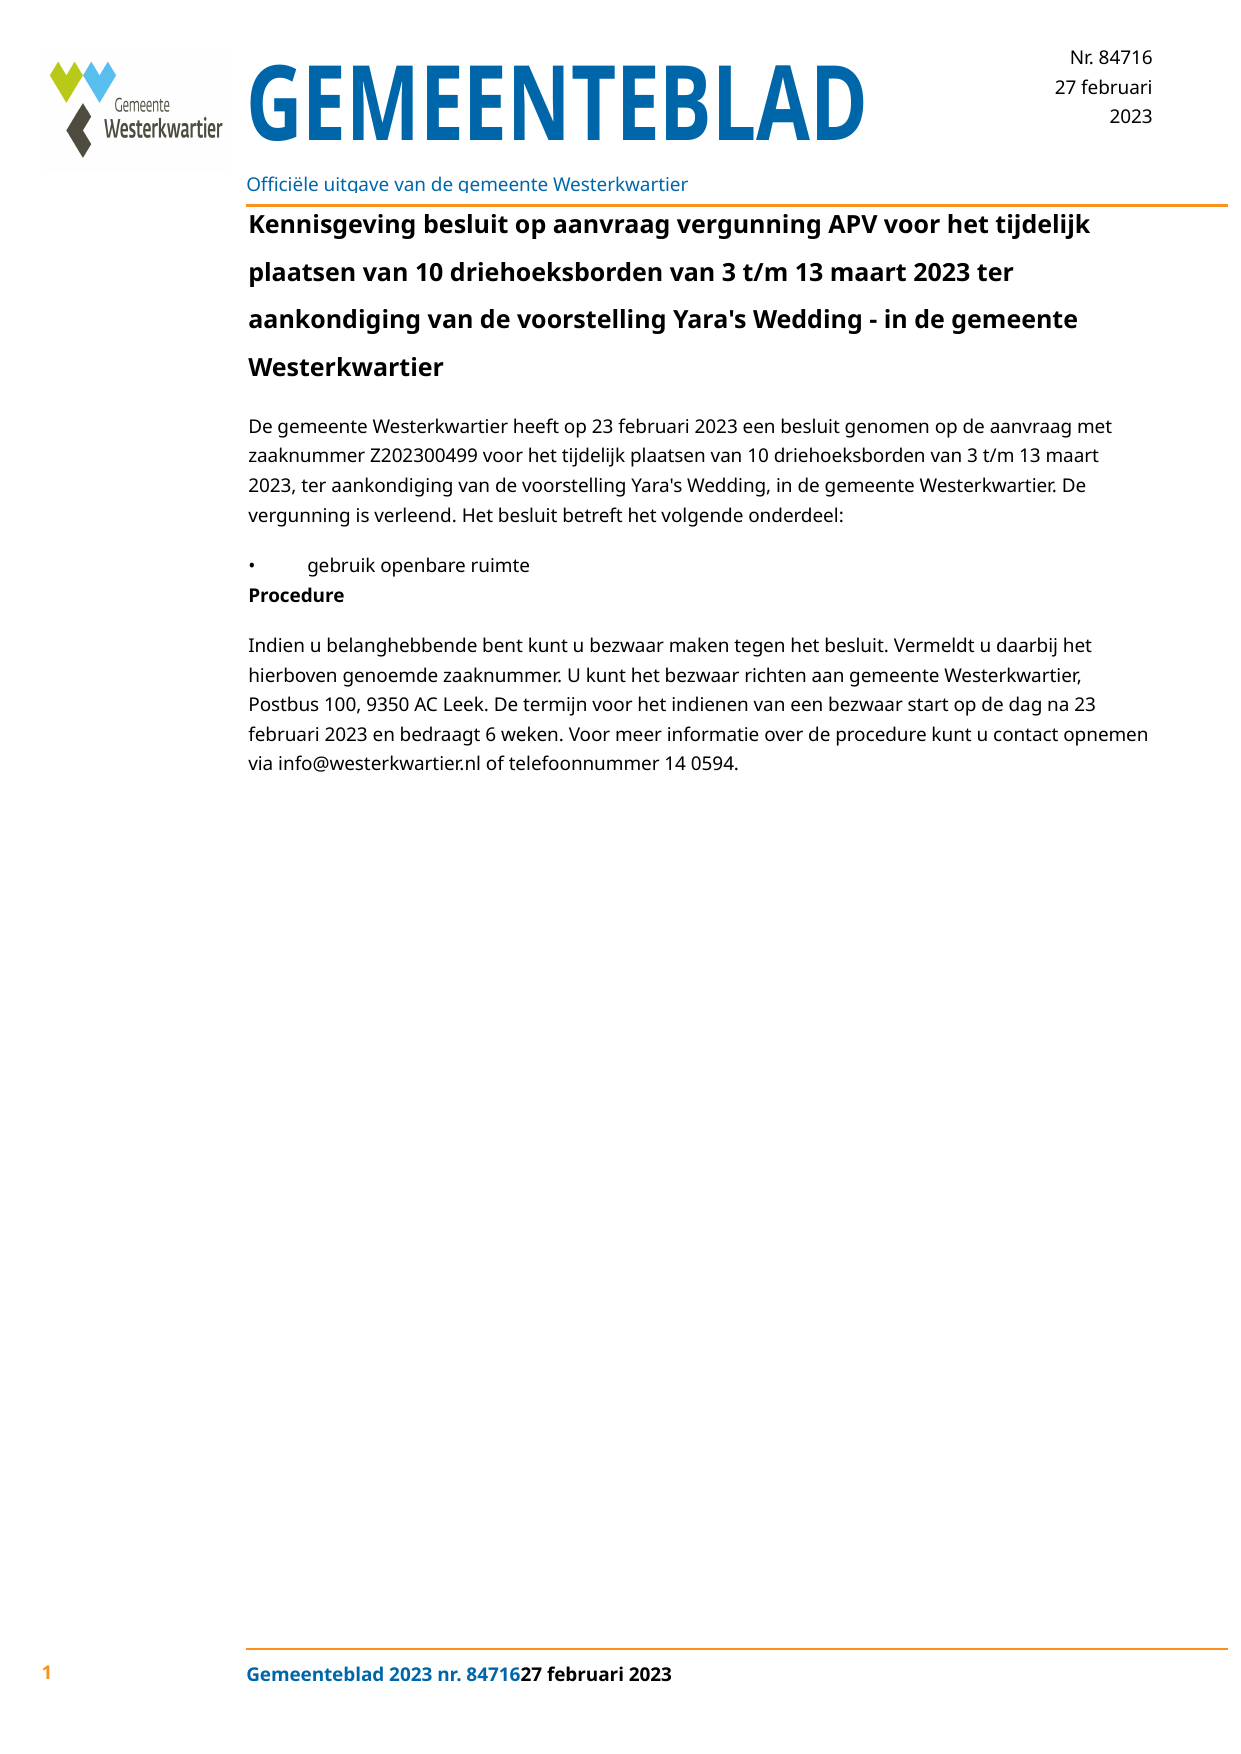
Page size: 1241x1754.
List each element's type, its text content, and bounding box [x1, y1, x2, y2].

text Procedure [248, 582, 1152, 608]
text De gemeente Westerkwartier heeft op 23 februari 2023 een besluit genomen op de aanvraag met zaaknummer Z202300499 voor het tijdelijk plaatsen van 10 driehoeksborden van 3 t/m 13 maart 2023, ter aankondiging van de voorstelling Yara's Wedding, in de gemeente Westerkwartier. De vergunning is verleend. Het besluit betreft het volgende onderdeel: [248, 413, 1152, 528]
text Indien u belanghebbende bent kunt u bezwaar maken tegen het besluit. Vermeldt u daarbij het hierboven genoemde zaaknummer. U kunt het bezwaar richten aan gemeente Westerkwartier, Postbus 100, 9350 AC Leek. De termijn voor het indienen van een bezwaar start op de dag na 23 februari 2023 en bedraagt 6 weken. Voor meer informatie over de procedure kunt u contact opnemen via info@westerkwartier.nl of telefoonnummer 14 0594. [248, 632, 1152, 776]
picture [41, 47, 231, 172]
list gebruik openbare ruimte [248, 552, 1152, 578]
text Kennisgeving besluit op aanvraag vergunning APV voor het tijdelijk plaatsen van 10 driehoeksborden van 3 t/m 13 maart 2023 ter aankondiging van de voorstelling Yara's Wedding - in de gemeente Westerkwartier [248, 207, 1152, 384]
